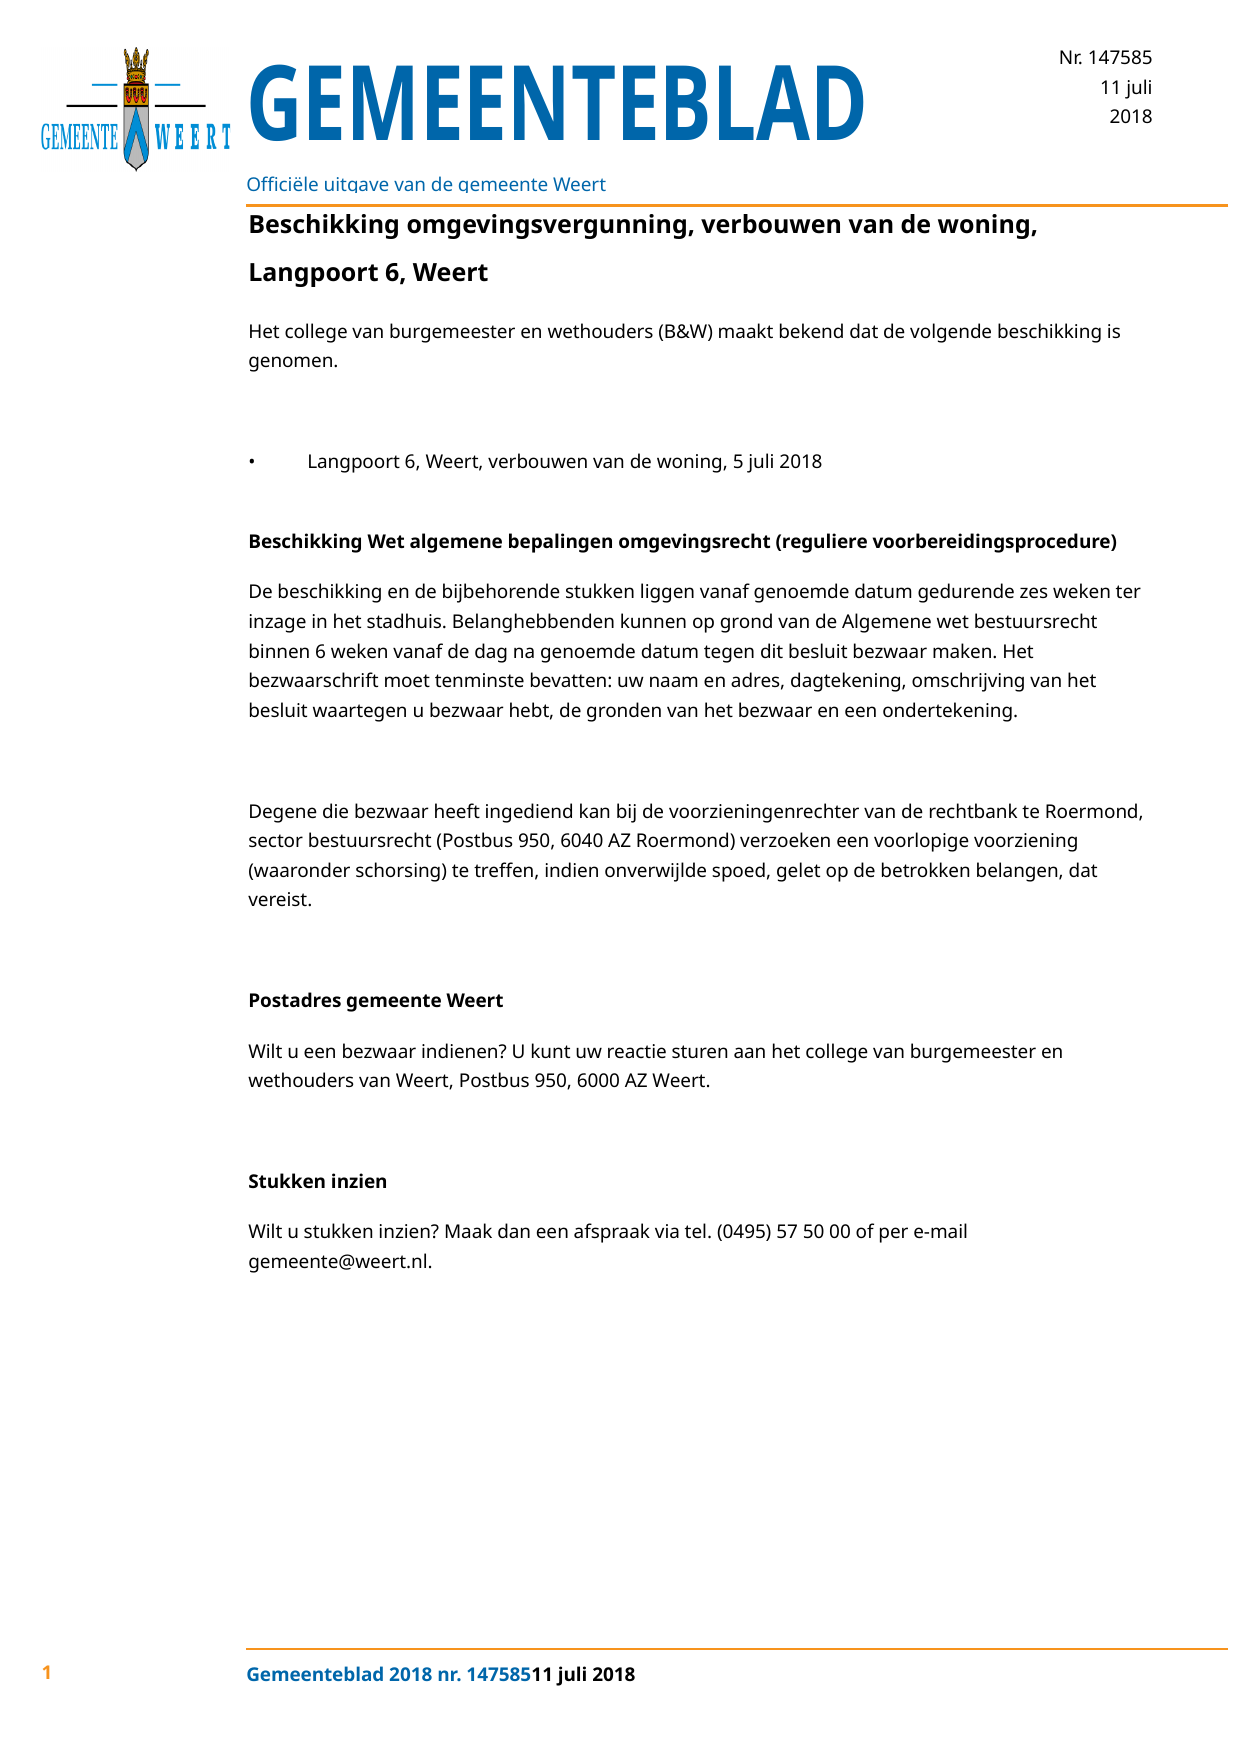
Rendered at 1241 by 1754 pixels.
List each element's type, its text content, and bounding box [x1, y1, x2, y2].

text Wilt u stukken inzien? Maak dan een afspraak via tel. (0495) 57 50 00 of per e-mail gemeente@weert.nl. [248, 1219, 1152, 1274]
text Wilt u een bezwaar indienen? U kunt uw reactie sturen aan het college van burgemeester en wethouders van Weert, Postbus 950, 6000 AZ Weert. [248, 1038, 1152, 1093]
text Het college van burgemeester en wethouders (B&W) maakt bekend dat de volgende beschikking is genomen. [248, 318, 1152, 373]
text Beschikking Wet algemene bepalingen omgevingsrecht (reguliere voorbereidingsprocedure) [248, 528, 1152, 554]
text Stukken inzien [248, 1168, 1152, 1194]
text Degene die bezwaar heeft ingediend kan bij de voorzieningenrechter van de rechtbank te Roermond, sector bestuursrecht (Postbus 950, 6040 AZ Roermond) verzoeken een voorlopige voorziening (waaronder schorsing) te treffen, indien onverwijlde spoed, gelet op de betrokken belangen, dat vereist. [248, 798, 1152, 912]
text De beschikking en de bijbehorende stukken liggen vanaf genoemde datum gedurende zes weken ter inzage in het stadhuis. Belanghebbenden kunnen op grond van de Algemene wet bestuursrecht binnen 6 weken vanaf de dag na genoemde datum tegen dit besluit bezwaar maken. Het bezwaarschrift moet tenminste bevatten: uw naam en adres, dagtekening, omschrijving van het besluit waartegen u bezwaar hebt, de gronden van het bezwaar en een ondertekening. [248, 579, 1152, 723]
text Beschikking omgevingsvergunning, verbouwen van de woning, Langpoort 6, Weert [248, 207, 1152, 288]
picture [41, 47, 231, 172]
text Postadres gemeente Weert [248, 987, 1152, 1013]
list Langpoort 6, Weert, verbouwen van de woning, 5 juli 2018 [248, 448, 1152, 474]
